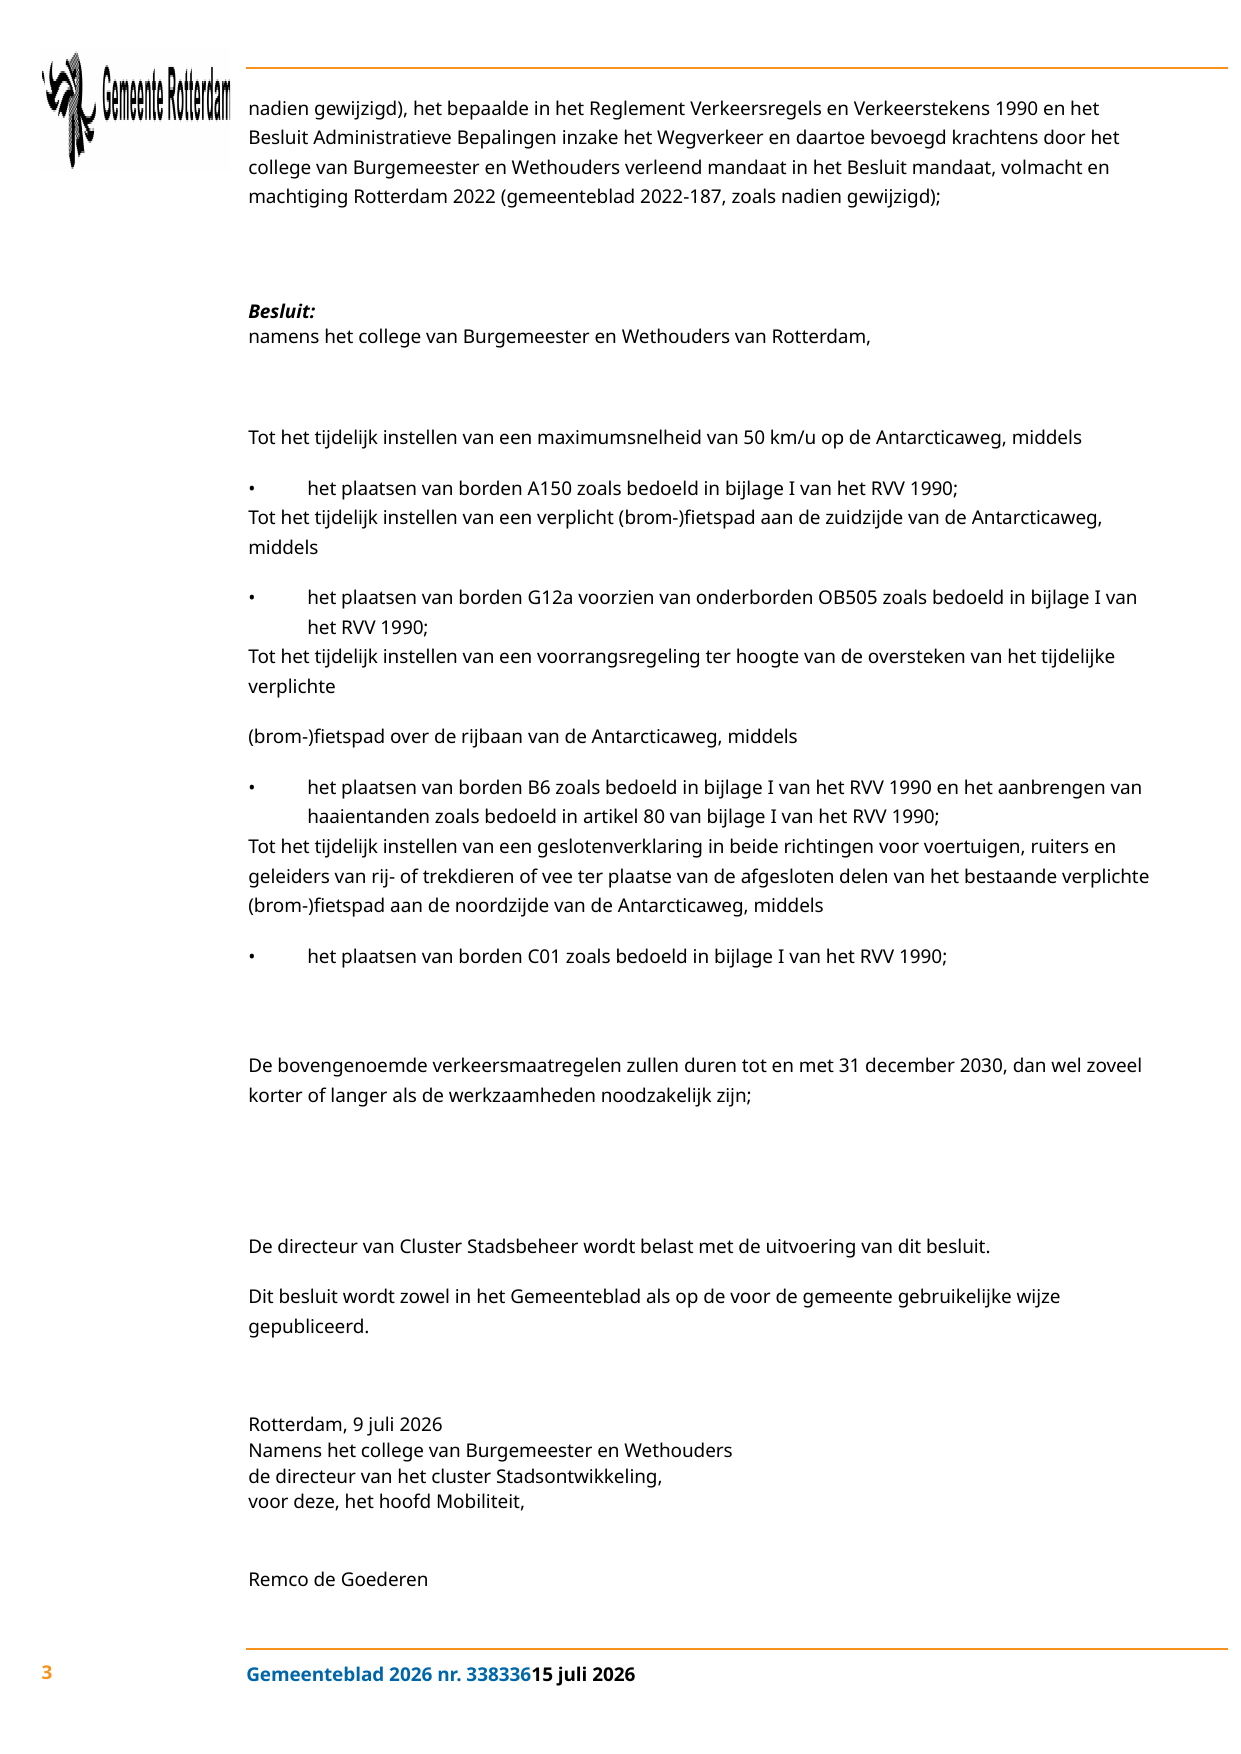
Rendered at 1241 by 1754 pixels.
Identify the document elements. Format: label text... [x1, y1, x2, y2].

text nadien gewijzigd), het bepaalde in het Reglement Verkeersregels en Verkeerstekens 1990 en het Besluit Administratieve Bepalingen inzake het Wegverkeer en daartoe bevoegd krachtens door het college van Burgemeester en Wethouders verleend mandaat in het Besluit mandaat, volmacht en machtiging Rotterdam 2022 (gemeenteblad 2022-187, zoals nadien gewijzigd); [248, 95, 1152, 209]
text Tot het tijdelijk instellen van een verplicht (brom-)fietspad aan de zuidzijde van de Antarcticaweg, middels [248, 504, 1152, 560]
text namens het college van Burgemeester en Wethouders van Rotterdam, [248, 324, 1152, 349]
text De directeur van Cluster Stadsbeheer wordt belast met de uitvoering van dit besluit. [248, 1233, 1152, 1259]
text Namens het college van Burgemeester en Wethouders [248, 1437, 1152, 1463]
text Besluit: [248, 298, 1152, 324]
list het plaatsen van borden A150 zoals bedoeld in bijlage I van het RVV 1990; [248, 475, 1152, 501]
text Remco de Goederen [248, 1566, 1152, 1592]
list het plaatsen van borden C01 zoals bedoeld in bijlage I van het RVV 1990; [248, 943, 1152, 968]
text Tot het tijdelijk instellen van een geslotenverklaring in beide richtingen voor voertuigen, ruiters en geleiders van rij- of trekdieren of vee ter plaatse van de afgesloten delen van het bestaande verplichte (brom-)fietspad aan de noordzijde van de Antarcticaweg, middels [248, 833, 1152, 918]
text voor deze, het hoofd Mobiliteit, [248, 1489, 1152, 1514]
text (brom-)fietspad over de rijbaan van de Antarcticaweg, middels [248, 724, 1152, 749]
text Rotterdam, 9 juli 2026 [248, 1411, 1152, 1437]
text Tot het tijdelijk instellen van een voorrangsregeling ter hoogte van de oversteken van het tijdelijke verplichte [248, 644, 1152, 699]
text de directeur van het cluster Stadsontwikkeling, [248, 1463, 1152, 1489]
picture [41, 47, 231, 172]
list het plaatsen van borden B6 zoals bedoeld in bijlage I van het RVV 1990 en het aanbrengen van haaientanden zoals bedoeld in artikel 80 van bijlage I van het RVV 1990; [248, 774, 1152, 829]
text De bovengenoemde verkeersmaatregelen zullen duren tot en met 31 december 2030, dan wel zoveel korter of langer als de werkzaamheden noodzakelijk zijn; [248, 1052, 1152, 1108]
text Dit besluit wordt zowel in het Gemeenteblad als op de voor de gemeente gebruikelijke wijze gepubliceerd. [248, 1284, 1152, 1339]
list het plaatsen van borden G12a voorzien van onderborden OB505 zoals bedoeld in bijlage I van het RVV 1990; [248, 584, 1152, 640]
text Tot het tijdelijk instellen van een maximumsnelheid van 50 km/u op de Antarcticaweg, middels [248, 424, 1152, 450]
